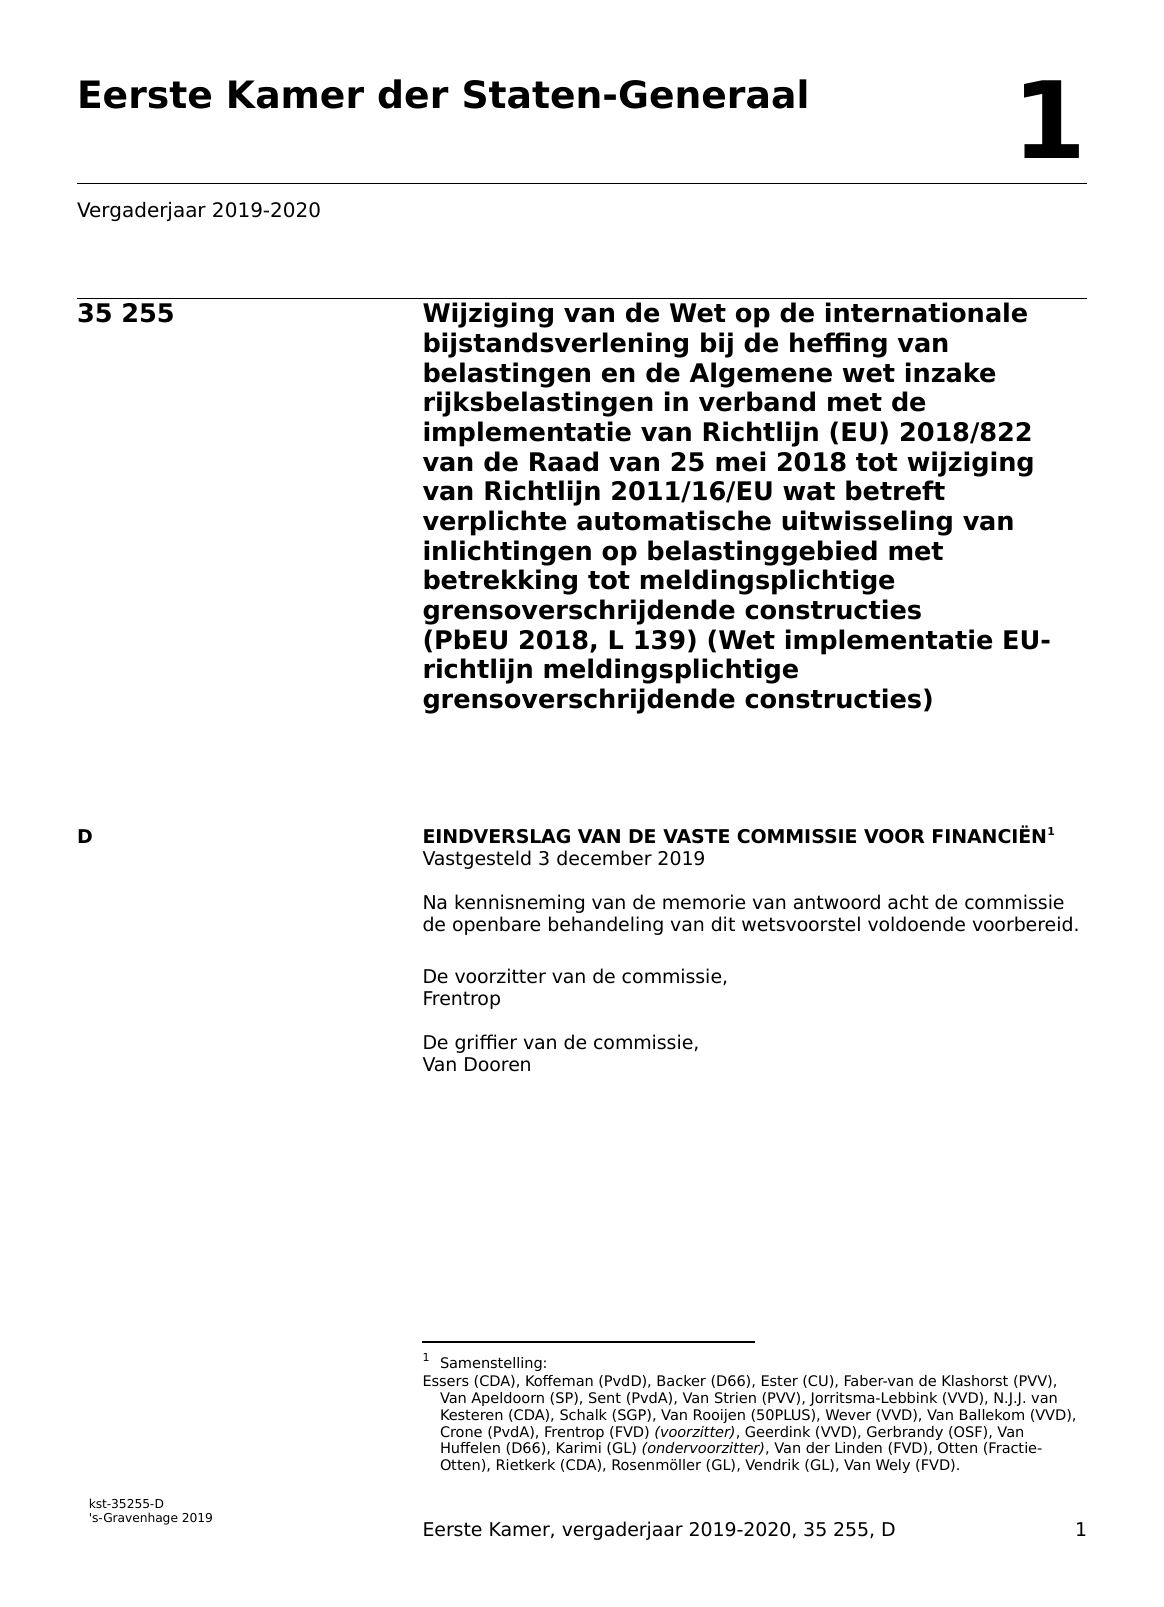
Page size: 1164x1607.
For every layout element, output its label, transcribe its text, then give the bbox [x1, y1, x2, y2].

text Na kennisneming van de memorie van antwoord acht de commissie de openbare behandeling van dit wetsvoorstel voldoende voorbereid. [422, 892, 1087, 936]
table_header 1 [886, 59, 1087, 183]
subtitle D EINDVERSLAG VAN DE VASTE COMMISSIE VOOR FINANCIËN [77, 826, 1087, 848]
subtitle 35 255 Wijziging van de Wet op de internationale bijstandsverlening bij de heffing van belastingen en de Algemene wet inzake rijksbelastingen in verband met de implementatie van Richtlijn (EU) 2018/822 van de Raad van 25 mei 2018 tot wijziging van Richtlijn 2011/16/EU wat betreft verplichte automatische uitwisseling van inlichtingen op belastinggebied met betrekking tot meldingsplichtige grensoverschrijdende constructies (PbEU 2018, L 139) (Wet implementatie EU-richtlijn meldingsplichtige grensoverschrijdende constructies) [77, 299, 1087, 714]
text Essers (CDA), Koffeman (PvdD), Backer (D66), Ester (CU), Faber-van de Klashorst (PVV), Van Apeldoorn (SP), Sent (PvdA), Van Strien (PVV), Jorritsma-Lebbink (VVD), N.J.J. van Kesteren (CDA), Schalk (SGP), Van Rooijen (50PLUS), Wever (VVD), Van Ballekom (VVD), Crone (PvdA), Frentrop (FVD) (voorzitter), Geerdink (VVD), Gerbrandy (OSF), Van Huffelen (D66), Karimi (GL) (ondervoorzitter), Van der Linden (FVD), Otten (Fractie-Otten), Rietkerk (CDA), Rosenmöller (GL), Vendrik (GL), Van Wely (FVD). [422, 1373, 1087, 1474]
text Samenstelling: [422, 1351, 1087, 1373]
text Vastgesteld 3 december 2019 [422, 848, 1087, 869]
table_header Eerste Kamer der Staten-Generaal [77, 59, 886, 183]
table_cell Vergaderjaar 2019-2020 [77, 184, 1087, 298]
text De griffier van de commissie, Van Dooren [422, 1032, 1087, 1076]
text 's-Gravenhage 2019 [88, 1511, 323, 1525]
text De voorzitter van de commissie, Frentrop [422, 966, 1087, 1010]
text kst-35255-D [88, 1497, 323, 1511]
